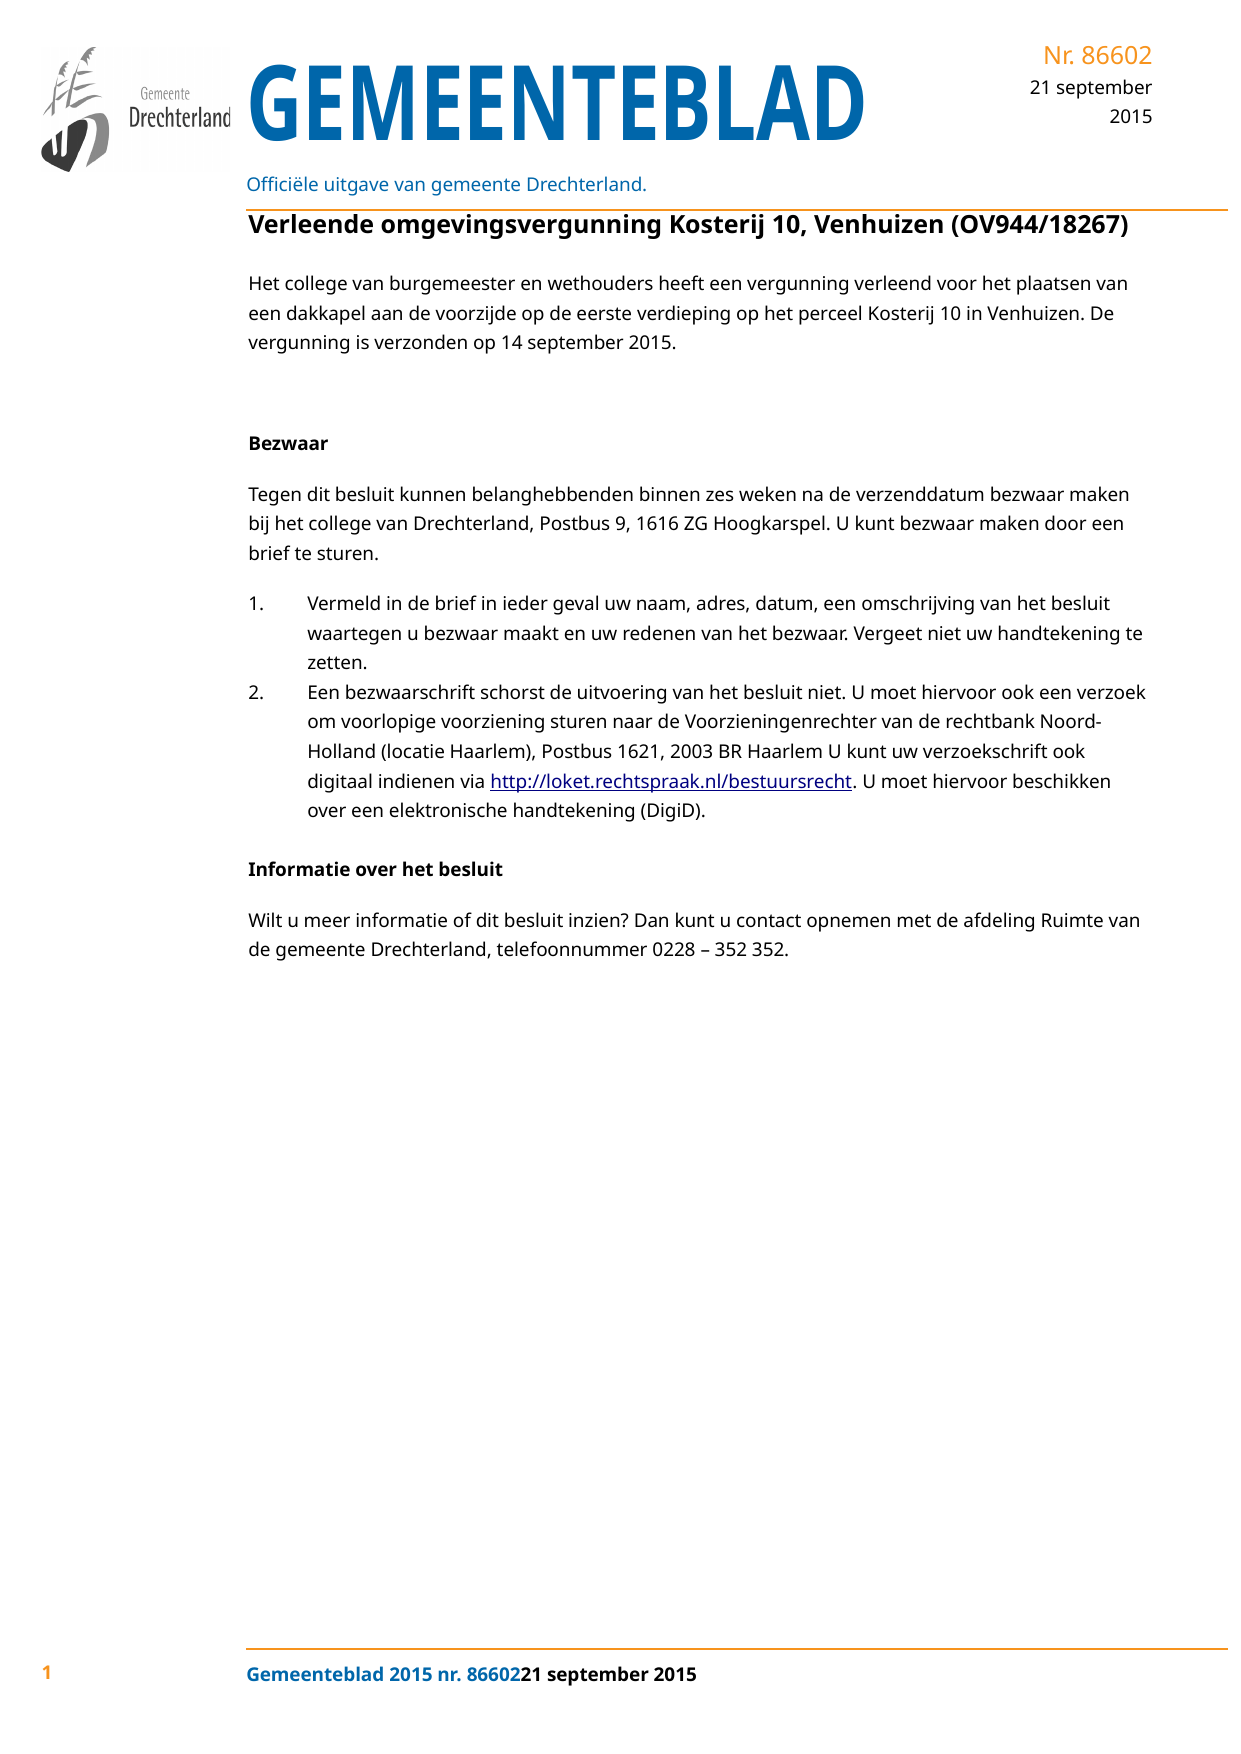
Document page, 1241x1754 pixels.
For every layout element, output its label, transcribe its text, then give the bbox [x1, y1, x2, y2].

text Verleende omgevingsvergunning Kosterij 10, Venhuizen (OV944/18267) [248, 211, 1152, 241]
list Vermeld in de brief in ieder geval uw naam, adres, datum, een omschrijving van het besluit waartegen u bezwaar maakt en uw redenen van het bezwaar. Vergeet niet uw handtekening te zetten. [248, 590, 1152, 675]
picture [41, 47, 231, 172]
text Wilt u meer informatie of dit besluit inzien? Dan kunt u contact opnemen met de afdeling Ruimte van de gemeente Drechterland, telefoonnummer 0228 – 352 352. [248, 907, 1152, 962]
text Het college van burgemeester en wethouders heeft een vergunning verleend voor het plaatsen van een dakkapel aan de voorzijde op de eerste verdieping op het perceel Kosterij 10 in Venhuizen. De vergunning is verzonden op 14 september 2015. [248, 270, 1152, 355]
text Informatie over het besluit [248, 857, 1152, 882]
text Tegen dit besluit kunnen belanghebbenden binnen zes weken na de verzenddatum bezwaar maken bij het college van Drechterland, Postbus 9, 1616 ZG Hoogkarspel. U kunt bezwaar maken door een brief te sturen. [248, 481, 1152, 566]
list Een bezwaarschrift schorst de uitvoering van het besluit niet. U moet hiervoor ook een verzoek om voorlopige voorziening sturen naar de Voorzieningenrechter van de rechtbank Noord-Holland (locatie Haarlem), Postbus 1621, 2003 BR Haarlem U kunt uw verzoekschrift ook digitaal indienen via http://loket.rechtspraak.nl/bestuursrecht. U moet hiervoor beschikken over een elektronische handtekening (DigiD). [248, 679, 1152, 823]
text Bezwaar [248, 430, 1152, 456]
